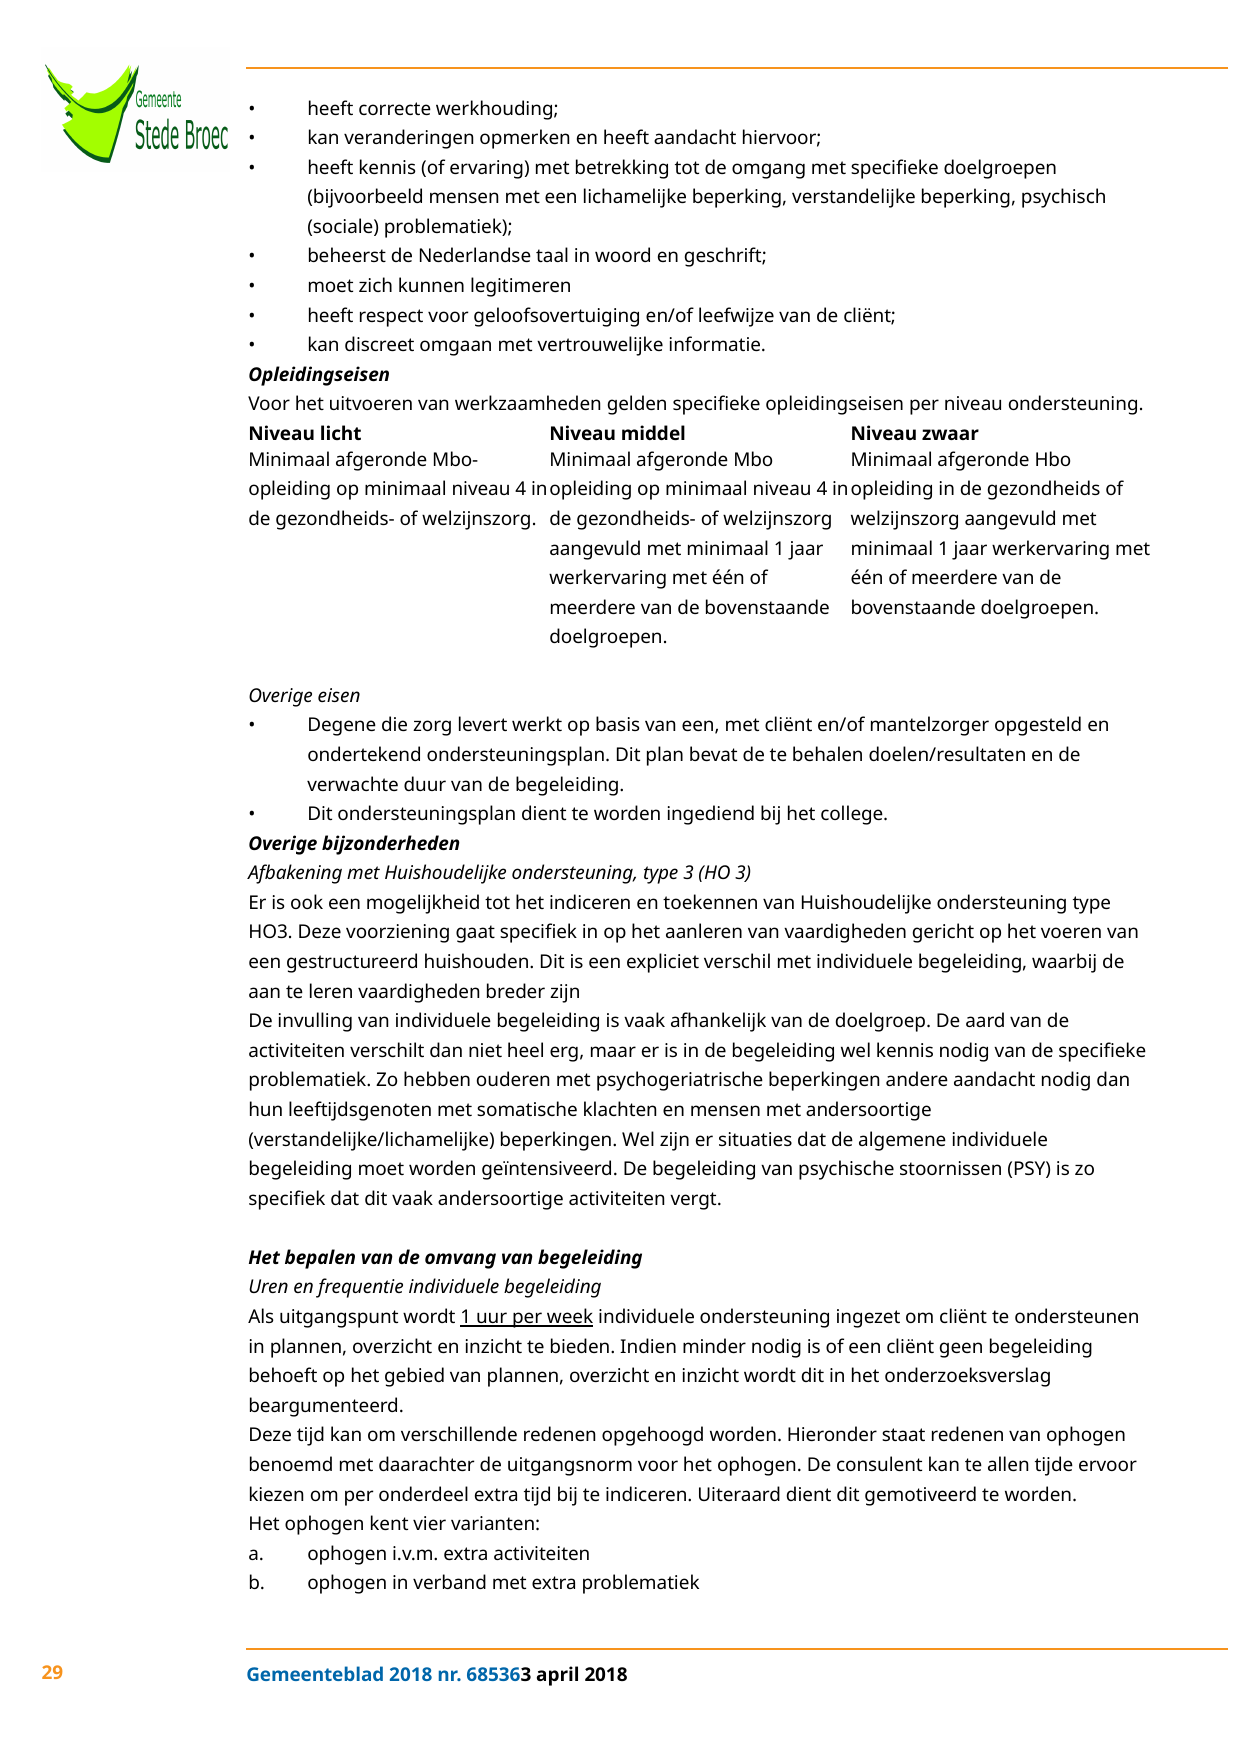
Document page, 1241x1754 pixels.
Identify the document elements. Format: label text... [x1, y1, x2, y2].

list Degene die zorg levert werkt op basis van een, met cliënt en/of mantelzorger opgesteld en ondertekend ondersteuningsplan. Dit plan bevat de te behalen doelen/resultaten en de verwachte duur van de begeleiding. [248, 712, 1152, 797]
list kan veranderingen opmerken en heeft aandacht hiervoor; [248, 124, 1152, 150]
list heeft correcte werkhouding; [248, 95, 1152, 121]
picture [41, 47, 231, 172]
list heeft kennis (of ervaring) met betrekking tot de omgang met specifieke doelgroepen (bijvoorbeeld mensen met een lichamelijke beperking, verstandelijke beperking, psychisch (sociale) problematiek); [248, 154, 1152, 239]
text Voor het uitvoeren van werkzaamheden gelden specifieke opleidingseisen per niveau ondersteuning. [248, 391, 1152, 416]
text Deze tijd kan om verschillende redenen opgehoogd worden. Hieronder staat redenen van ophogen benoemd met daarachter de uitgangsnorm voor het ophogen. De consulent kan te allen tijde ervoor kiezen om per onderdeel extra tijd bij te indiceren. Uiteraard dient dit gemotiveerd te worden. [248, 1422, 1152, 1507]
text Als uitgangspunt wordt 1 uur per week individuele ondersteuning ingezet om cliënt te ondersteunen in plannen, overzicht en inzicht te bieden. Indien minder nodig is of een cliënt geen begeleiding behoeft op het gebied van plannen, overzicht en inzicht wordt dit in het onderzoeksverslag beargumenteerd. [248, 1303, 1152, 1418]
text De invulling van individuele begeleiding is vaak afhankelijk van de doelgroep. De aard van de activiteiten verschilt dan niet heel erg, maar er is in de begeleiding wel kennis nodig van de specifieke problematiek. Zo hebben ouderen met psychogeriatrische beperkingen andere aandacht nodig dan hun leeftijdsgenoten met somatische klachten en mensen met andersoortige (verstandelijke/lichamelijke) beperkingen. Wel zijn er situaties dat de algemene individuele begeleiding moet worden geïntensiveerd. De begeleiding van psychische stoornissen (PSY) is zo specifiek dat dit vaak andersoortige activiteiten vergt. [248, 1007, 1152, 1211]
list Dit ondersteuningsplan dient te worden ingediend bij het college. [248, 800, 1152, 826]
table_header Niveau licht [248, 420, 549, 446]
text Het bepalen van de omvang van begeleiding [248, 1244, 1152, 1270]
text Er is ook een mogelijkheid tot het indiceren en toekennen van Huishoudelijke ondersteuning type HO3. Deze voorziening gaat specifiek in op het aanleren van vaardigheden gericht op het voeren van een gestructureerd huishouden. Dit is een expliciet verschil met individuele begeleiding, waarbij de aan te leren vaardigheden breder zijn [248, 889, 1152, 1004]
text Overige eisen [248, 682, 1152, 708]
list heeft respect voor geloofsovertuiging en/of leefwijze van de cliënt; [248, 302, 1152, 328]
text Overige bijzonderheden [248, 830, 1152, 856]
text Afbakening met Huishoudelijke ondersteuning, type 3 (HO 3) [248, 859, 1152, 885]
table_cell Minimaal afgeronde Mbo-opleiding op minimaal niveau 4 in de gezondheids- of welzijnszorg. [248, 446, 549, 649]
text Opleidingseisen [248, 361, 1152, 387]
list beheerst de Nederlandse taal in woord en geschrift; [248, 243, 1152, 268]
list kan discreet omgaan met vertrouwelijke informatie. [248, 331, 1152, 357]
text Uren en frequentie individuele begeleiding [248, 1274, 1152, 1299]
table_header Niveau middel [549, 420, 850, 446]
list moet zich kunnen legitimeren [248, 272, 1152, 298]
table_cell Minimaal afgeronde Mbo opleiding op minimaal niveau 4 in de gezondheids- of welzijnszorg aangevuld met minimaal 1 jaar werkervaring met één of meerdere van de bovenstaande doelgroepen. [549, 446, 850, 649]
table_cell Minimaal afgeronde Hbo opleiding in de gezondheids of welzijnszorg aangevuld met minimaal 1 jaar werkervaring met één of meerdere van de bovenstaande doelgroepen. [850, 446, 1152, 649]
text Het ophogen kent vier varianten: [248, 1510, 1152, 1536]
list ophogen in verband met extra problematiek [248, 1569, 1152, 1595]
table_header Niveau zwaar [850, 420, 1152, 446]
list ophogen i.v.m. extra activiteiten [248, 1540, 1152, 1566]
